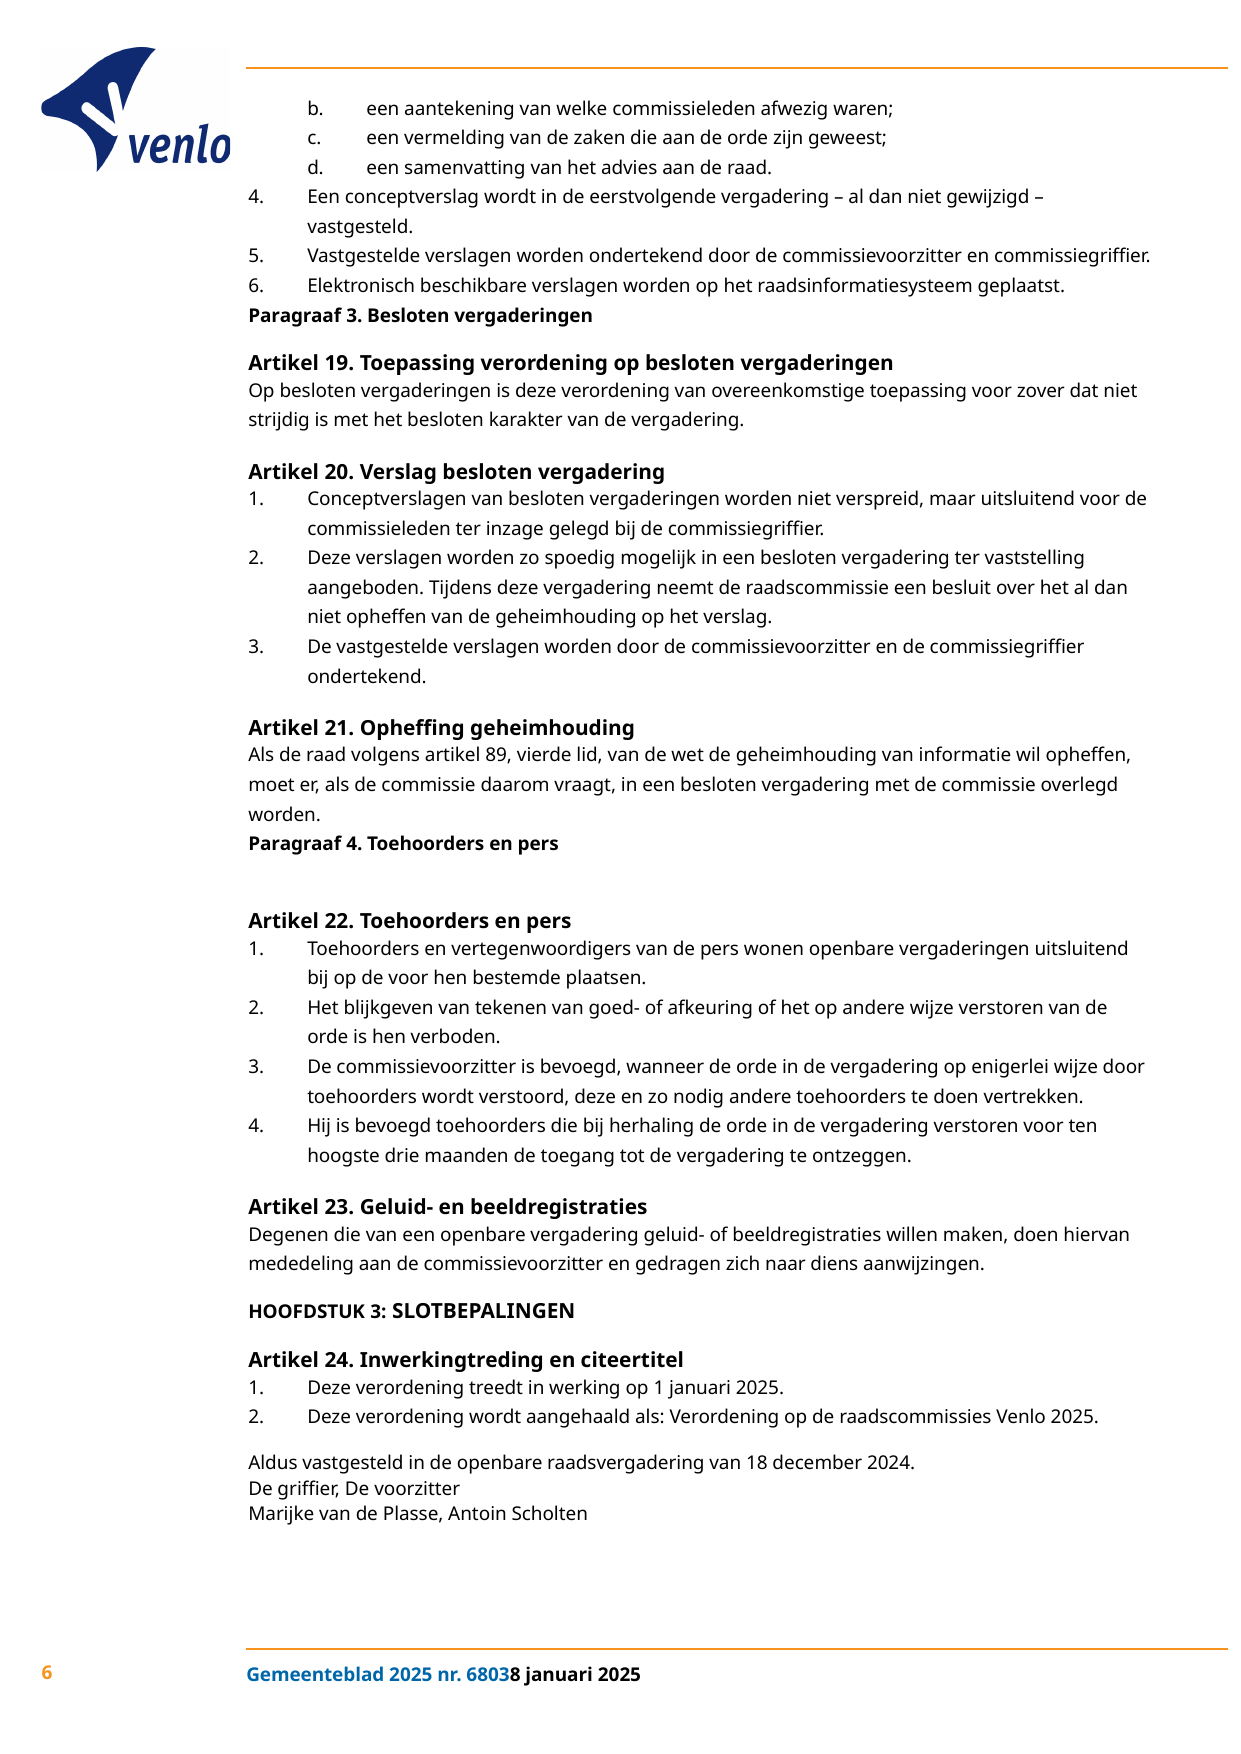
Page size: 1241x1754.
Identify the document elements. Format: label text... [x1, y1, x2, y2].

text Aldus vastgesteld in de openbare raadsvergadering van 18 december 2024. [248, 1449, 1152, 1475]
list een samenvatting van het advies aan de raad. [307, 154, 1152, 180]
text HOOFDSTUK 3: SLOTBEPALINGEN [248, 1296, 1152, 1324]
list De commissievoorzitter is bevoegd, wanneer de orde in de vergadering op enigerlei wijze door toehoorders wordt verstoord, deze en zo nodig andere toehoorders te doen vertrekken. [248, 1053, 1152, 1109]
list Conceptverslagen van besloten vergaderingen worden niet verspreid, maar uitsluitend voor de commissieleden ter inzage gelegd bij de commissiegriffier. [248, 485, 1152, 541]
list een aantekening van welke commissieleden afwezig waren; [307, 95, 1152, 121]
list Elektronisch beschikbare verslagen worden op het raadsinformatiesysteem geplaatst. [248, 272, 1152, 298]
list Deze verordening wordt aangehaald als: Verordening op de raadscommissies Venlo 2025. [248, 1403, 1152, 1429]
text Artikel 21. Opheffing geheimhouding [248, 713, 1152, 742]
text Degenen die van een openbare vergadering geluid- of beeldregistraties willen maken, doen hiervan mededeling aan de commissievoorzitter en gedragen zich naar diens aanwijzingen. [248, 1221, 1152, 1276]
list De vastgestelde verslagen worden door de commissievoorzitter en de commissiegriffier ondertekend. [248, 633, 1152, 688]
list een vermelding van de zaken die aan de orde zijn geweest; [307, 124, 1152, 150]
list Hij is bevoegd toehoorders die bij herhaling de orde in de vergadering verstoren voor ten hoogste drie maanden de toegang tot de vergadering te ontzeggen. [248, 1112, 1152, 1168]
text Paragraaf 3. Besloten vergaderingen [248, 302, 1152, 328]
list Een conceptverslag wordt in de eerstvolgende vergadering – al dan niet gewijzigd – vastgesteld. [248, 183, 1152, 239]
text Marijke van de Plasse, Antoin Scholten [248, 1501, 1152, 1526]
list Deze verordening treedt in werking op 1 januari 2025. [248, 1374, 1152, 1399]
list Vastgestelde verslagen worden ondertekend door de commissievoorzitter en commissiegriffier. [248, 243, 1152, 268]
picture [41, 47, 231, 172]
text Artikel 19. Toepassing verordening op besloten vergaderingen [248, 348, 1152, 377]
list Deze verslagen worden zo spoedig mogelijk in een besloten vergadering ter vaststelling aangeboden. Tijdens deze vergadering neemt de raadscommissie een besluit over het al dan niet opheffen van de geheimhouding op het verslag. [248, 544, 1152, 629]
text Als de raad volgens artikel 89, vierde lid, van de wet de geheimhouding van informatie wil opheffen, moet er, als de commissie daarom vraagt, in een besloten vergadering met de commissie overlegd worden. [248, 742, 1152, 827]
text Artikel 22. Toehoorders en pers [248, 907, 1152, 935]
text De griffier, De voorzitter [248, 1475, 1152, 1501]
list Het blijkgeven van tekenen van goed- of afkeuring of het op andere wijze verstoren van de orde is hen verboden. [248, 994, 1152, 1049]
text Artikel 20. Verslag besloten vergadering [248, 457, 1152, 485]
text Paragraaf 4. Toehoorders en pers [248, 830, 1152, 856]
text Artikel 23. Geluid- en beeldregistraties [248, 1192, 1152, 1221]
text Artikel 24. Inwerkingtreding en citeertitel [248, 1345, 1152, 1374]
text Op besloten vergaderingen is deze verordening van overeenkomstige toepassing voor zover dat niet strijdig is met het besloten karakter van de vergadering. [248, 377, 1152, 432]
list Toehoorders en vertegenwoordigers van de pers wonen openbare vergaderingen uitsluitend bij op de voor hen bestemde plaatsen. [248, 935, 1152, 990]
